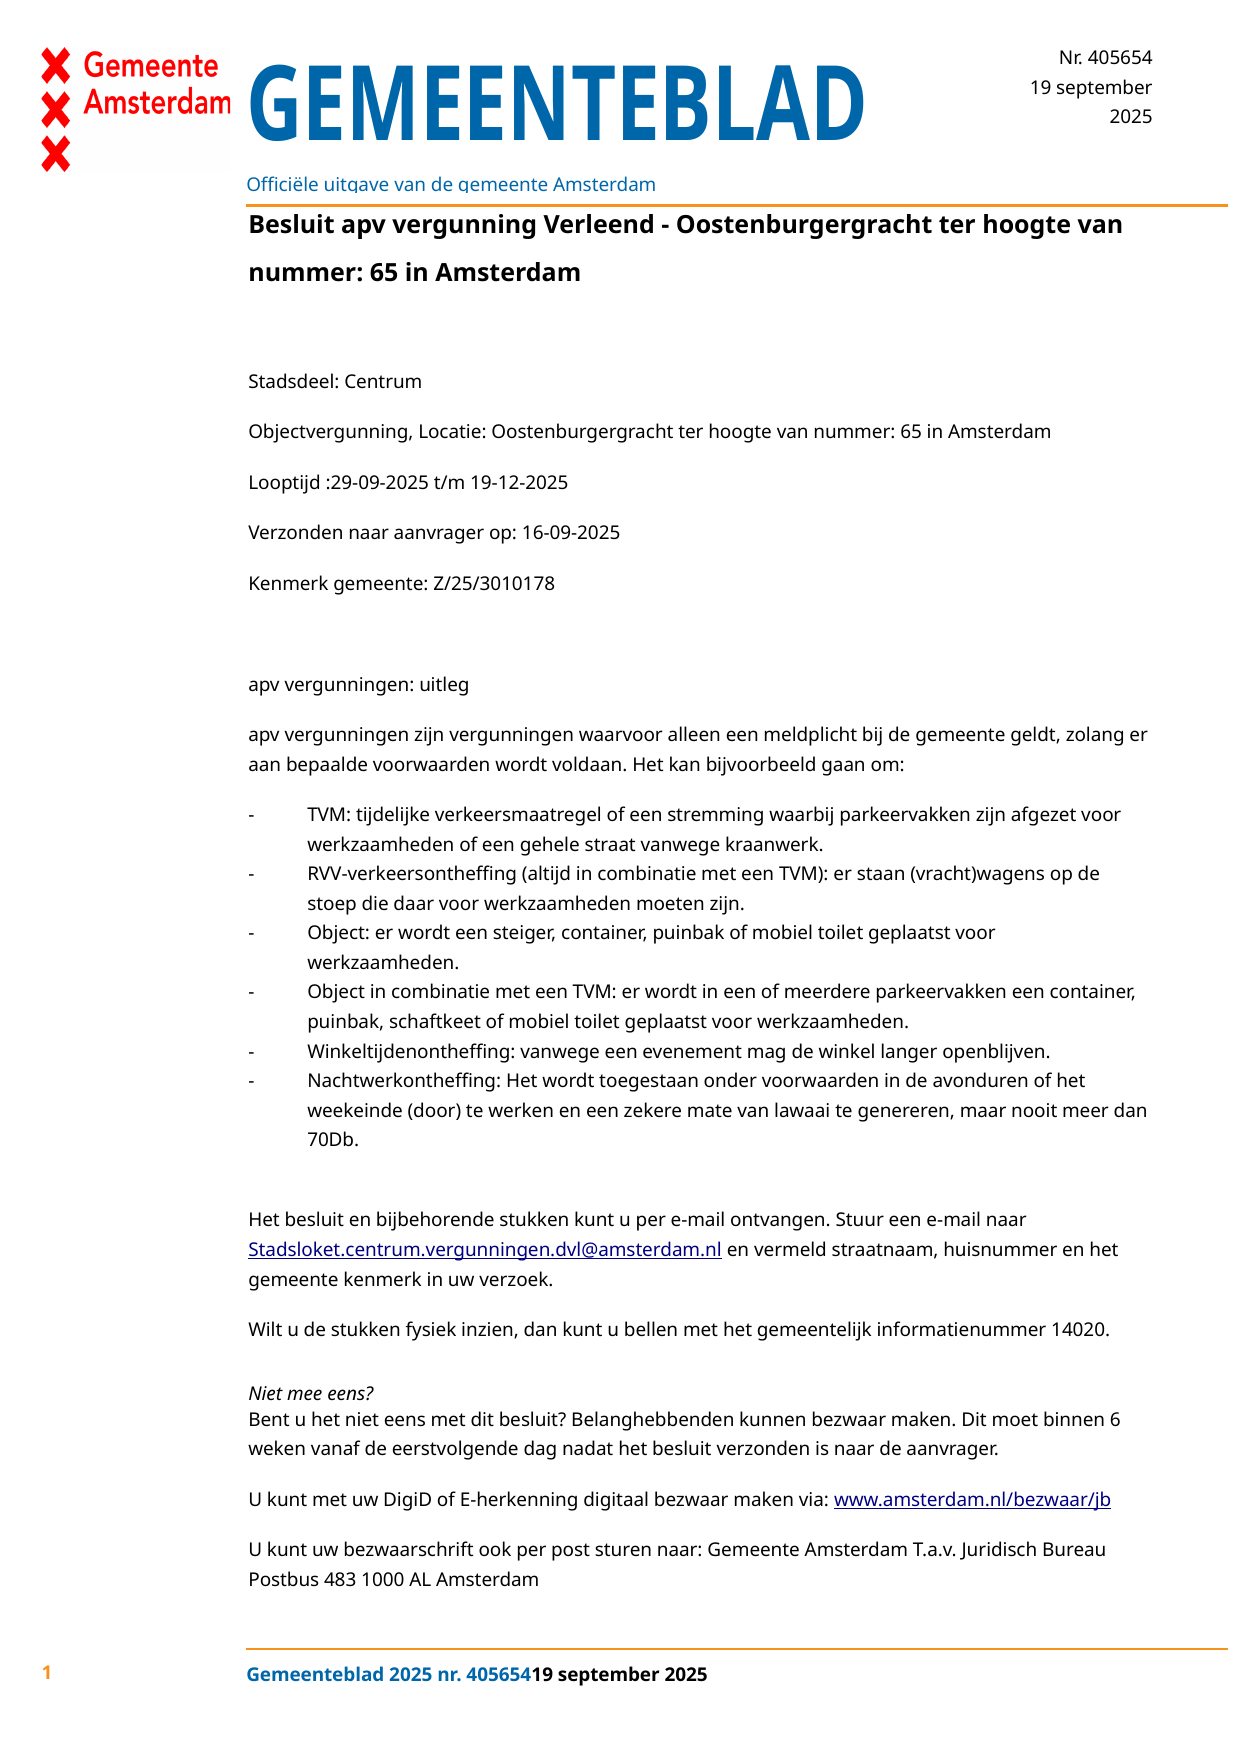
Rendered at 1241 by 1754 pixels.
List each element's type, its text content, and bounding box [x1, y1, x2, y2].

list Winkeltijdenontheffing: vanwege een evenement mag de winkel langer openblijven. [248, 1038, 1152, 1064]
text Stadsdeel: Centrum [248, 368, 1152, 394]
text Looptijd :29-09-2025 t/m 19-12-2025 [248, 469, 1152, 495]
text Wilt u de stukken fysiek inzien, dan kunt u bellen met het gemeentelijk informatienummer 14020. [248, 1316, 1152, 1342]
list Object: er wordt een steiger, container, puinbak of mobiel toilet geplaatst voor werkzaamheden. [248, 919, 1152, 975]
text apv vergunningen zijn vergunningen waarvoor alleen een meldplicht bij de gemeente geldt, zolang er aan bepaalde voorwaarden wordt voldaan. Het kan bijvoorbeeld gaan om: [248, 721, 1152, 777]
text Niet mee eens? [248, 1380, 1152, 1406]
text Verzonden naar aanvrager op: 16-09-2025 [248, 519, 1152, 545]
text apv vergunningen: uitleg [248, 671, 1152, 697]
text U kunt uw bezwaarschrift ook per post sturen naar: Gemeente Amsterdam T.a.v. Juridisch Bureau Postbus 483 1000 AL Amsterdam [248, 1536, 1152, 1592]
list Nachtwerkontheffing: Het wordt toegestaan onder voorwaarden in de avonduren of het weekeinde (door) te werken en een zekere mate van lawaai te genereren, maar nooit meer dan 70Db. [248, 1067, 1152, 1152]
list TVM: tijdelijke verkeersmaatregel of een stremming waarbij parkeervakken zijn afgezet voor werkzaamheden of een gehele straat vanwege kraanwerk. [248, 801, 1152, 857]
text Kenmerk gemeente: Z/25/3010178 [248, 570, 1152, 596]
text Objectvergunning, Locatie: Oostenburgergracht ter hoogte van nummer: 65 in Amsterdam [248, 419, 1152, 444]
text U kunt met uw DigiD of E-herkenning digitaal bezwaar maken via: www.amsterdam.nl/bezwaar/jb [248, 1486, 1152, 1512]
text Het besluit en bijbehorende stukken kunt u per e-mail ontvangen. Stuur een e-mail naar Stadsloket.centrum.vergunningen.dvl@amsterdam.nl en vermeld straatnaam, huisnummer en het gemeente kenmerk in uw verzoek. [248, 1207, 1152, 1292]
list Object in combinatie met een TVM: er wordt in een of meerdere parkeervakken een container, puinbak, schaftkeet of mobiel toilet geplaatst voor werkzaamheden. [248, 979, 1152, 1034]
text Besluit apv vergunning Verleend - Oostenburgergracht ter hoogte van nummer: 65 in Amsterdam [248, 207, 1152, 288]
list RVV-verkeersontheffing (altijd in combinatie met een TVM): er staan (vracht)wagens op de stoep die daar voor werkzaamheden moeten zijn. [248, 860, 1152, 916]
picture [41, 47, 231, 172]
text Bent u het niet eens met dit besluit? Belanghebbenden kunnen bezwaar maken. Dit moet binnen 6 weken vanaf de eerstvolgende dag nadat het besluit verzonden is naar de aanvrager. [248, 1406, 1152, 1461]
